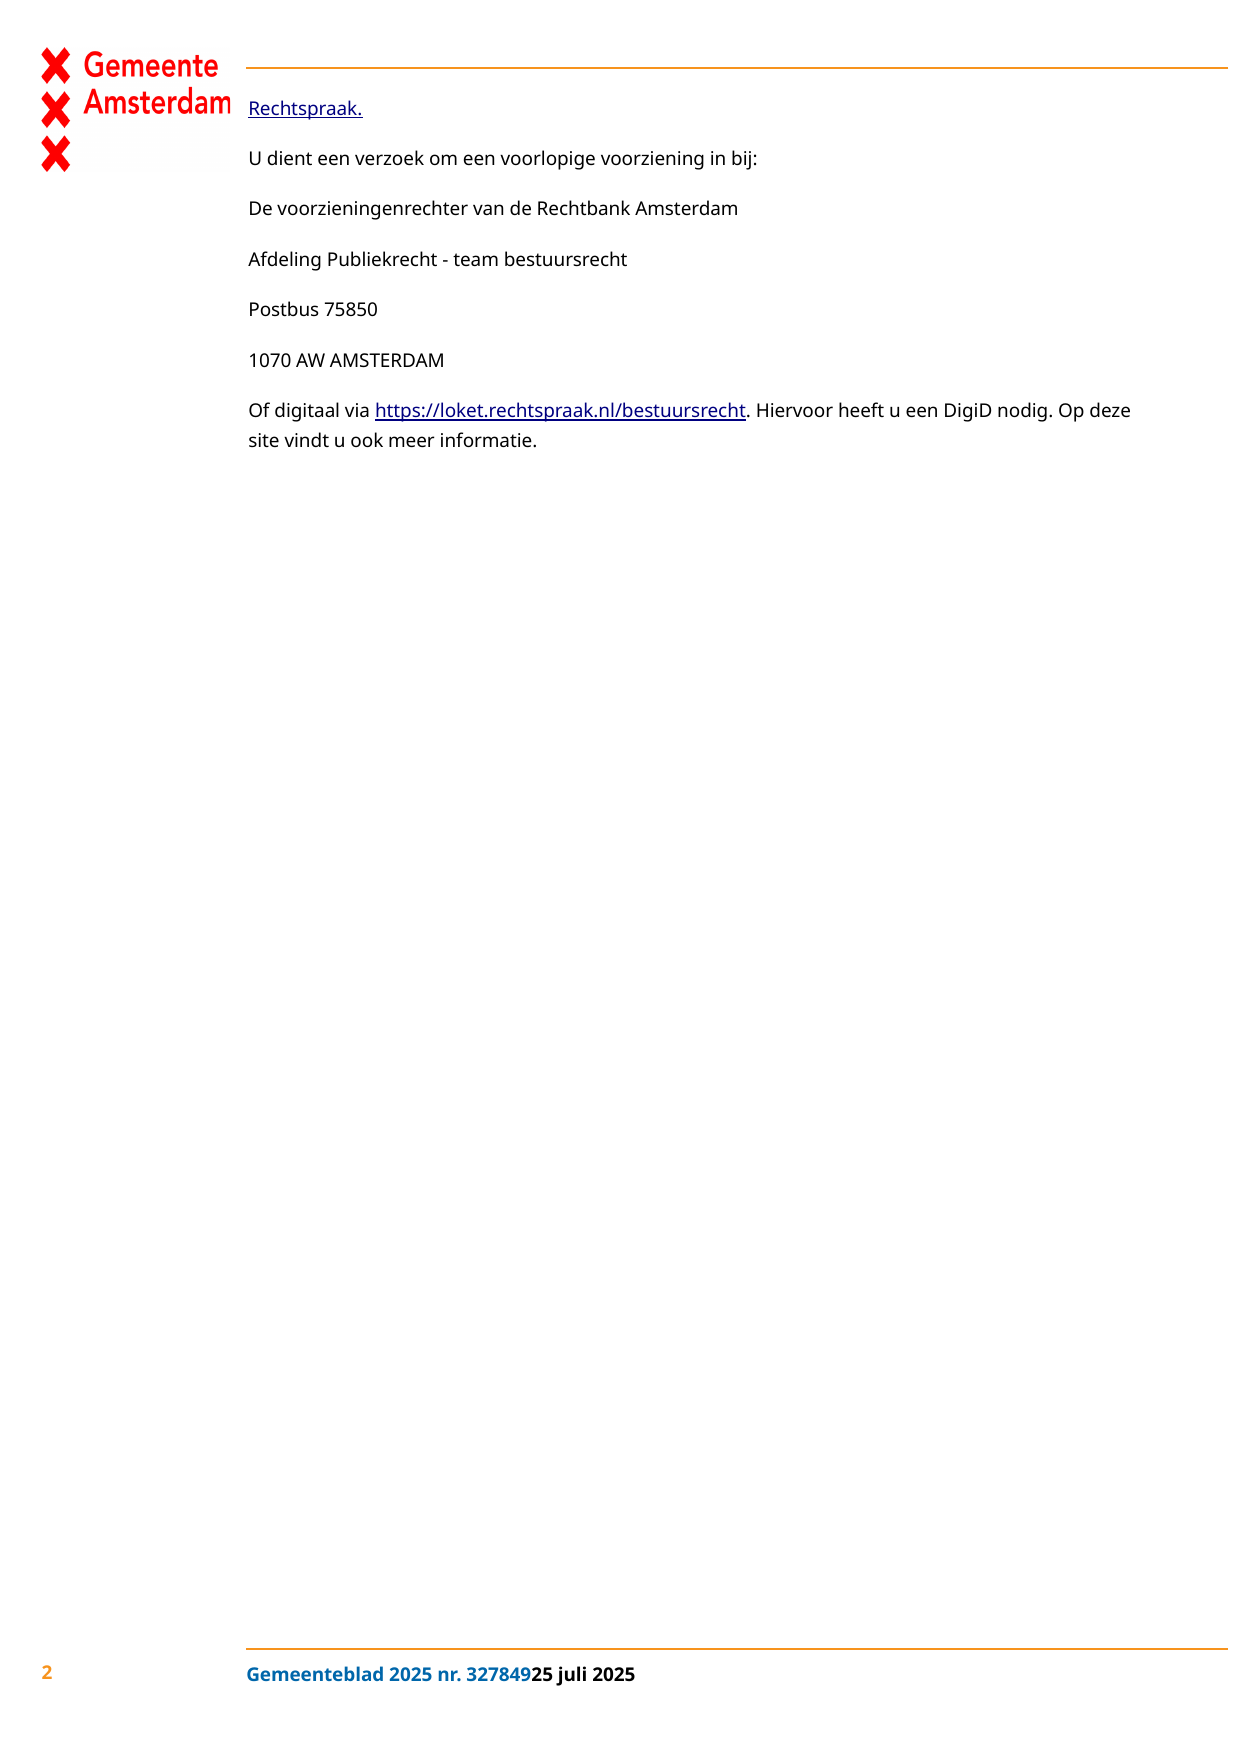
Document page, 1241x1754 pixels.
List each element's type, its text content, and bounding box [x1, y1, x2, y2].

text Of digitaal via https://loket.rechtspraak.nl/bestuursrecht. Hiervoor heeft u een DigiD nodig. Op deze site vindt u ook meer informatie. [248, 397, 1152, 453]
text Rechtspraak. [248, 95, 1152, 121]
text U dient een verzoek om een voorlopige voorziening in bij: [248, 145, 1152, 171]
text 1070 AW AMSTERDAM [248, 347, 1152, 373]
picture [41, 47, 231, 172]
text Postbus 75850 [248, 296, 1152, 322]
text Afdeling Publiekrecht - team bestuursrecht [248, 246, 1152, 272]
text De voorzieningenrechter van de Rechtbank Amsterdam [248, 196, 1152, 221]
